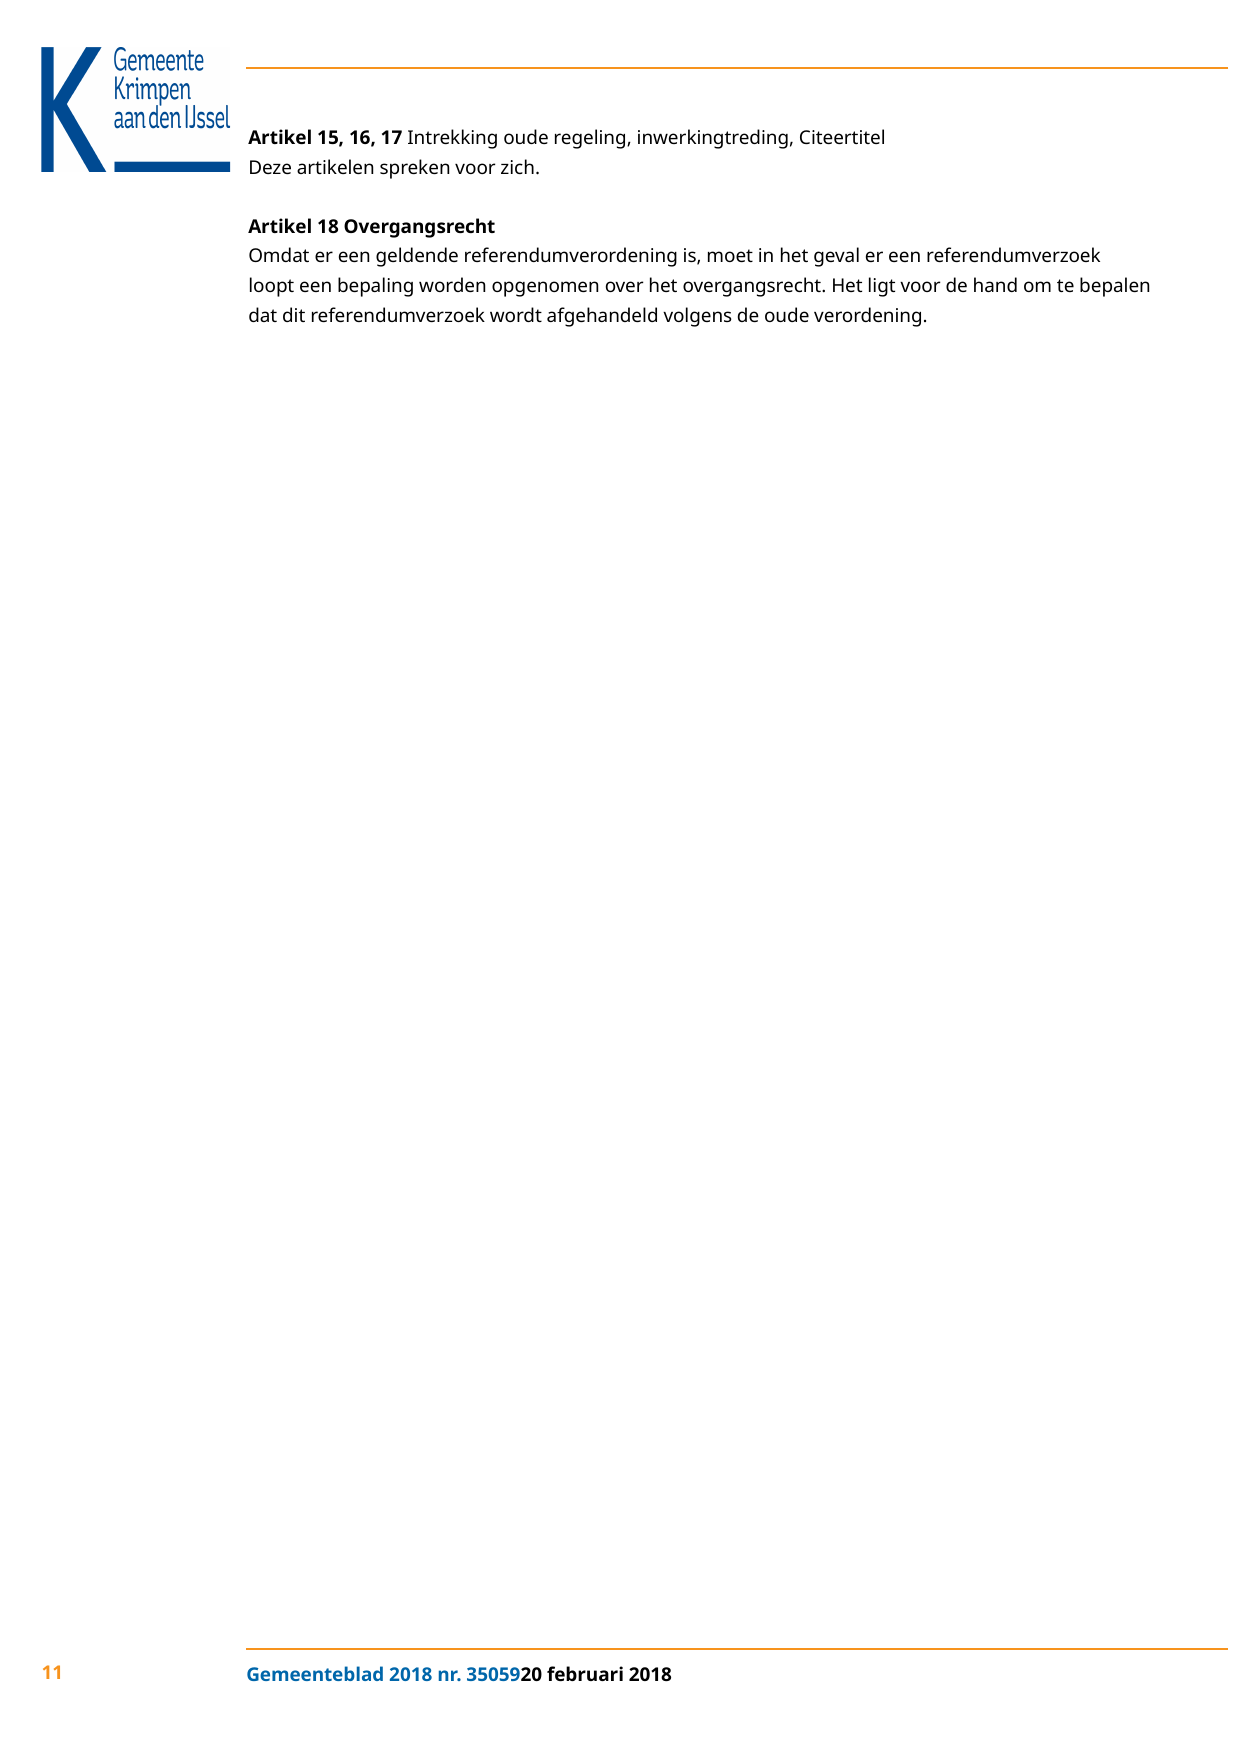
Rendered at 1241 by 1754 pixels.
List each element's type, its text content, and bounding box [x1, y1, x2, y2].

text Deze artikelen spreken voor zich. [248, 154, 1152, 180]
text Omdat er een geldende referendumverordening is, moet in het geval er een referendumverzoek loopt een bepaling worden opgenomen over het overgangsrecht. Het ligt voor de hand om te bepalen dat dit referendumverzoek wordt afgehandeld volgens de oude verordening. [248, 243, 1152, 328]
picture [41, 47, 231, 172]
text Artikel 18 Overgangsrecht [248, 213, 1152, 239]
text Artikel 15, 16, 17 Intrekking oude regeling, inwerkingtreding, Citeertitel [248, 124, 1152, 150]
